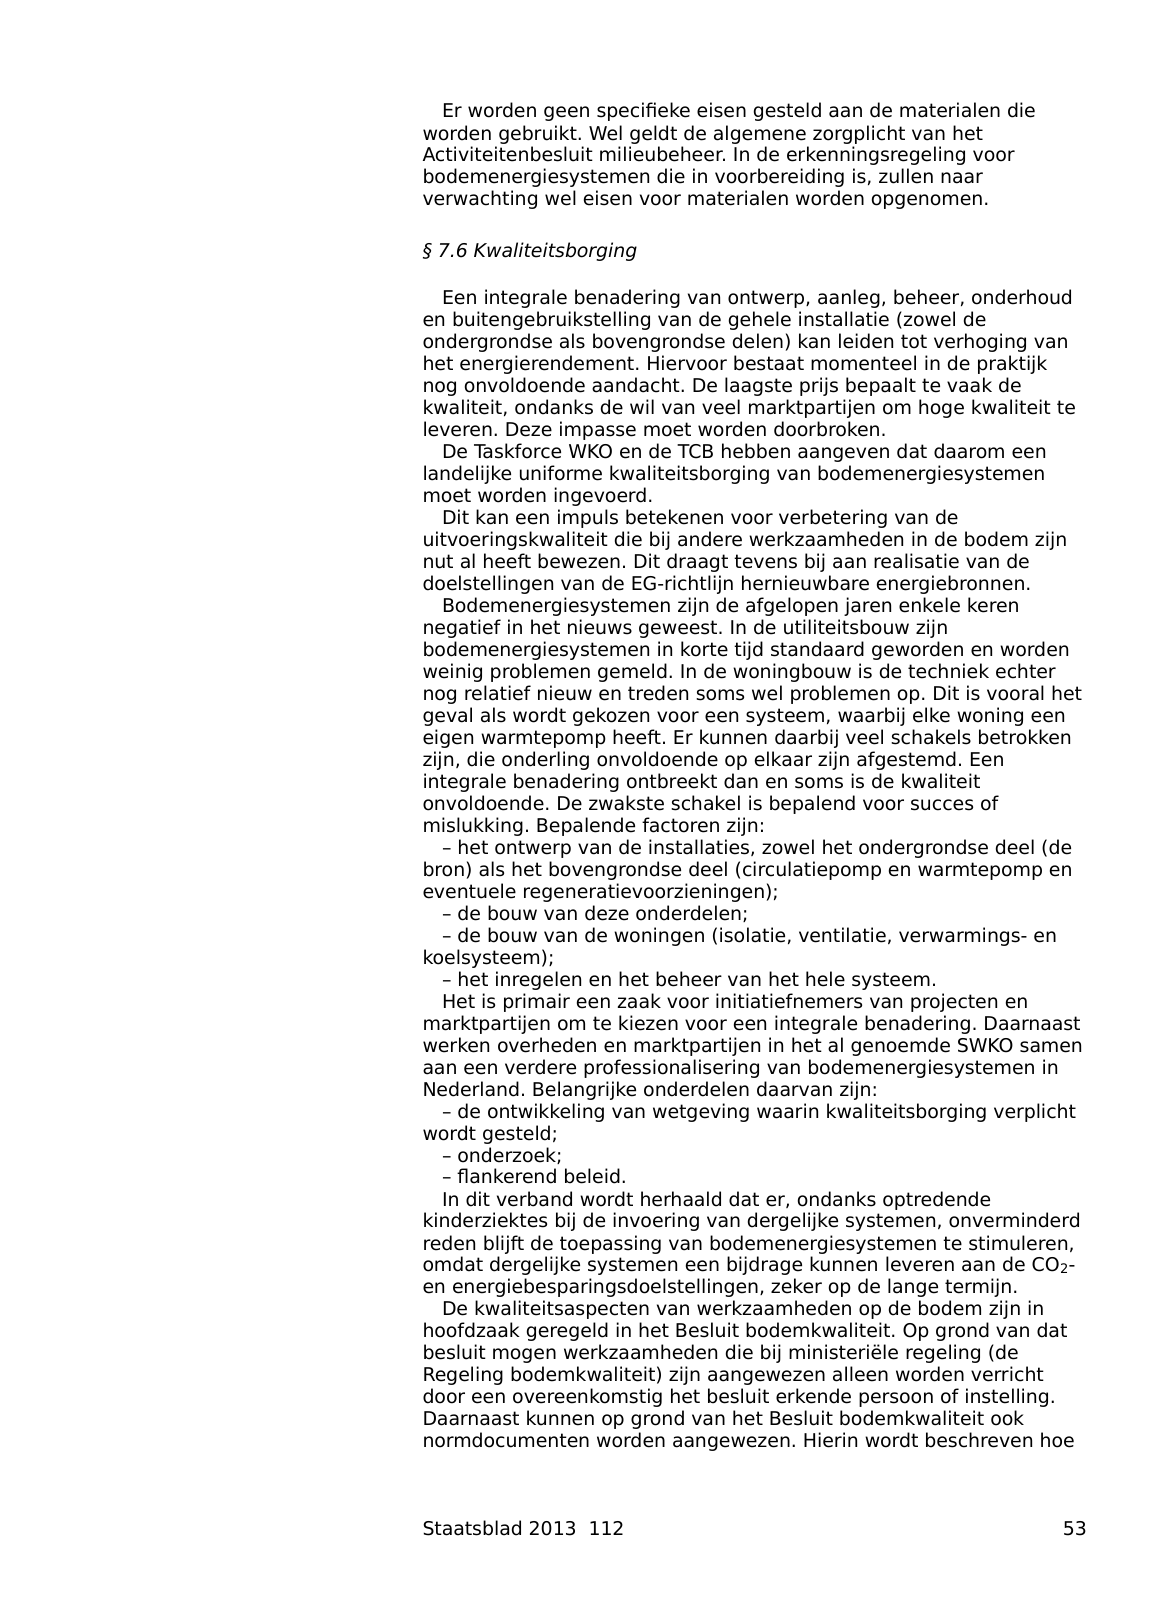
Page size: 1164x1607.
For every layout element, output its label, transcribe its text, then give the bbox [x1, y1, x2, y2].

text Er worden geen specifieke eisen gesteld aan de materialen die worden gebruikt. Wel geldt de algemene zorgplicht van het Activiteitenbesluit milieubeheer. In de erkenningsregeling voor bodemenergiesystemen die in voorbereiding is, zullen naar verwachting wel eisen voor materialen worden opgenomen. [422, 100, 1087, 210]
text Een integrale benadering van ontwerp, aanleg, beheer, onderhoud en buitengebruikstelling van de gehele installatie (zowel de ondergrondse als bovengrondse delen) kan leiden tot verhoging van het energierendement. Hiervoor bestaat momenteel in de praktijk nog onvoldoende aandacht. De laagste prijs bepaalt te vaak de kwaliteit, ondanks de wil van veel marktpartijen om hoge kwaliteit te leveren. Deze impasse moet worden doorbroken. [422, 287, 1087, 441]
text – flankerend beleid. [422, 1166, 1087, 1188]
subtitle § 7.6 Kwaliteitsborging [422, 240, 1087, 262]
text De Taskforce WKO en de TCB hebben aangeven dat daarom een landelijke uniforme kwaliteitsborging van bodemenergiesystemen moet worden ingevoerd. [422, 441, 1087, 507]
text – de bouw van deze onderdelen; [422, 903, 1087, 925]
text In dit verband wordt herhaald dat er, ondanks optredende kinderziektes bij de invoering van dergelijke systemen, onverminderd reden blijft de toepassing van bodemenergiesystemen te stimuleren, omdat dergelijke systemen een bijdrage kunnen leveren aan de CO2- en energiebesparingsdoelstellingen, zeker op de lange termijn. [422, 1188, 1087, 1298]
text Dit kan een impuls betekenen voor verbetering van de uitvoeringskwaliteit die bij andere werkzaamheden in de bodem zijn nut al heeft bewezen. Dit draagt tevens bij aan realisatie van de doelstellingen van de EG-richtlijn hernieuwbare energiebronnen. [422, 507, 1087, 595]
text – het ontwerp van de installaties, zowel het ondergrondse deel (de bron) als het bovengrondse deel (circulatiepomp en warmtepomp en eventuele regeneratievoorzieningen); [422, 837, 1087, 903]
text Het is primair een zaak voor initiatiefnemers van projecten en marktpartijen om te kiezen voor een integrale benadering. Daarnaast werken overheden en marktpartijen in het al genoemde SWKO samen aan een verdere professionalisering van bodemenergiesystemen in Nederland. Belangrijke onderdelen daarvan zijn: [422, 991, 1087, 1101]
text – het inregelen en het beheer van het hele systeem. [422, 969, 1087, 991]
text De kwaliteitsaspecten van werkzaamheden op de bodem zijn in hoofdzaak geregeld in het Besluit bodemkwaliteit. Op grond van dat besluit mogen werkzaamheden die bij ministeriële regeling (de Regeling bodemkwaliteit) zijn aangewezen alleen worden verricht door een overeenkomstig het besluit erkende persoon of instelling. Daarnaast kunnen op grond van het Besluit bodemkwaliteit ook normdocumenten worden aangewezen. Hierin wordt beschreven hoe [422, 1298, 1087, 1452]
text – de bouw van de woningen (isolatie, ventilatie, verwarmings- en koelsysteem); [422, 925, 1087, 969]
text Bodemenergiesystemen zijn de afgelopen jaren enkele keren negatief in het nieuws geweest. In de utiliteitsbouw zijn bodemenergiesystemen in korte tijd standaard geworden en worden weinig problemen gemeld. In de woningbouw is de techniek echter nog relatief nieuw en treden soms wel problemen op. Dit is vooral het geval als wordt gekozen voor een systeem, waarbij elke woning een eigen warmtepomp heeft. Er kunnen daarbij veel schakels betrokken zijn, die onderling onvoldoende op elkaar zijn afgestemd. Een integrale benadering ontbreekt dan en soms is de kwaliteit onvoldoende. De zwakste schakel is bepalend voor succes of mislukking. Bepalende factoren zijn: [422, 595, 1087, 837]
text – onderzoek; [422, 1144, 1087, 1166]
text – de ontwikkeling van wetgeving waarin kwaliteitsborging verplicht wordt gesteld; [422, 1101, 1087, 1144]
